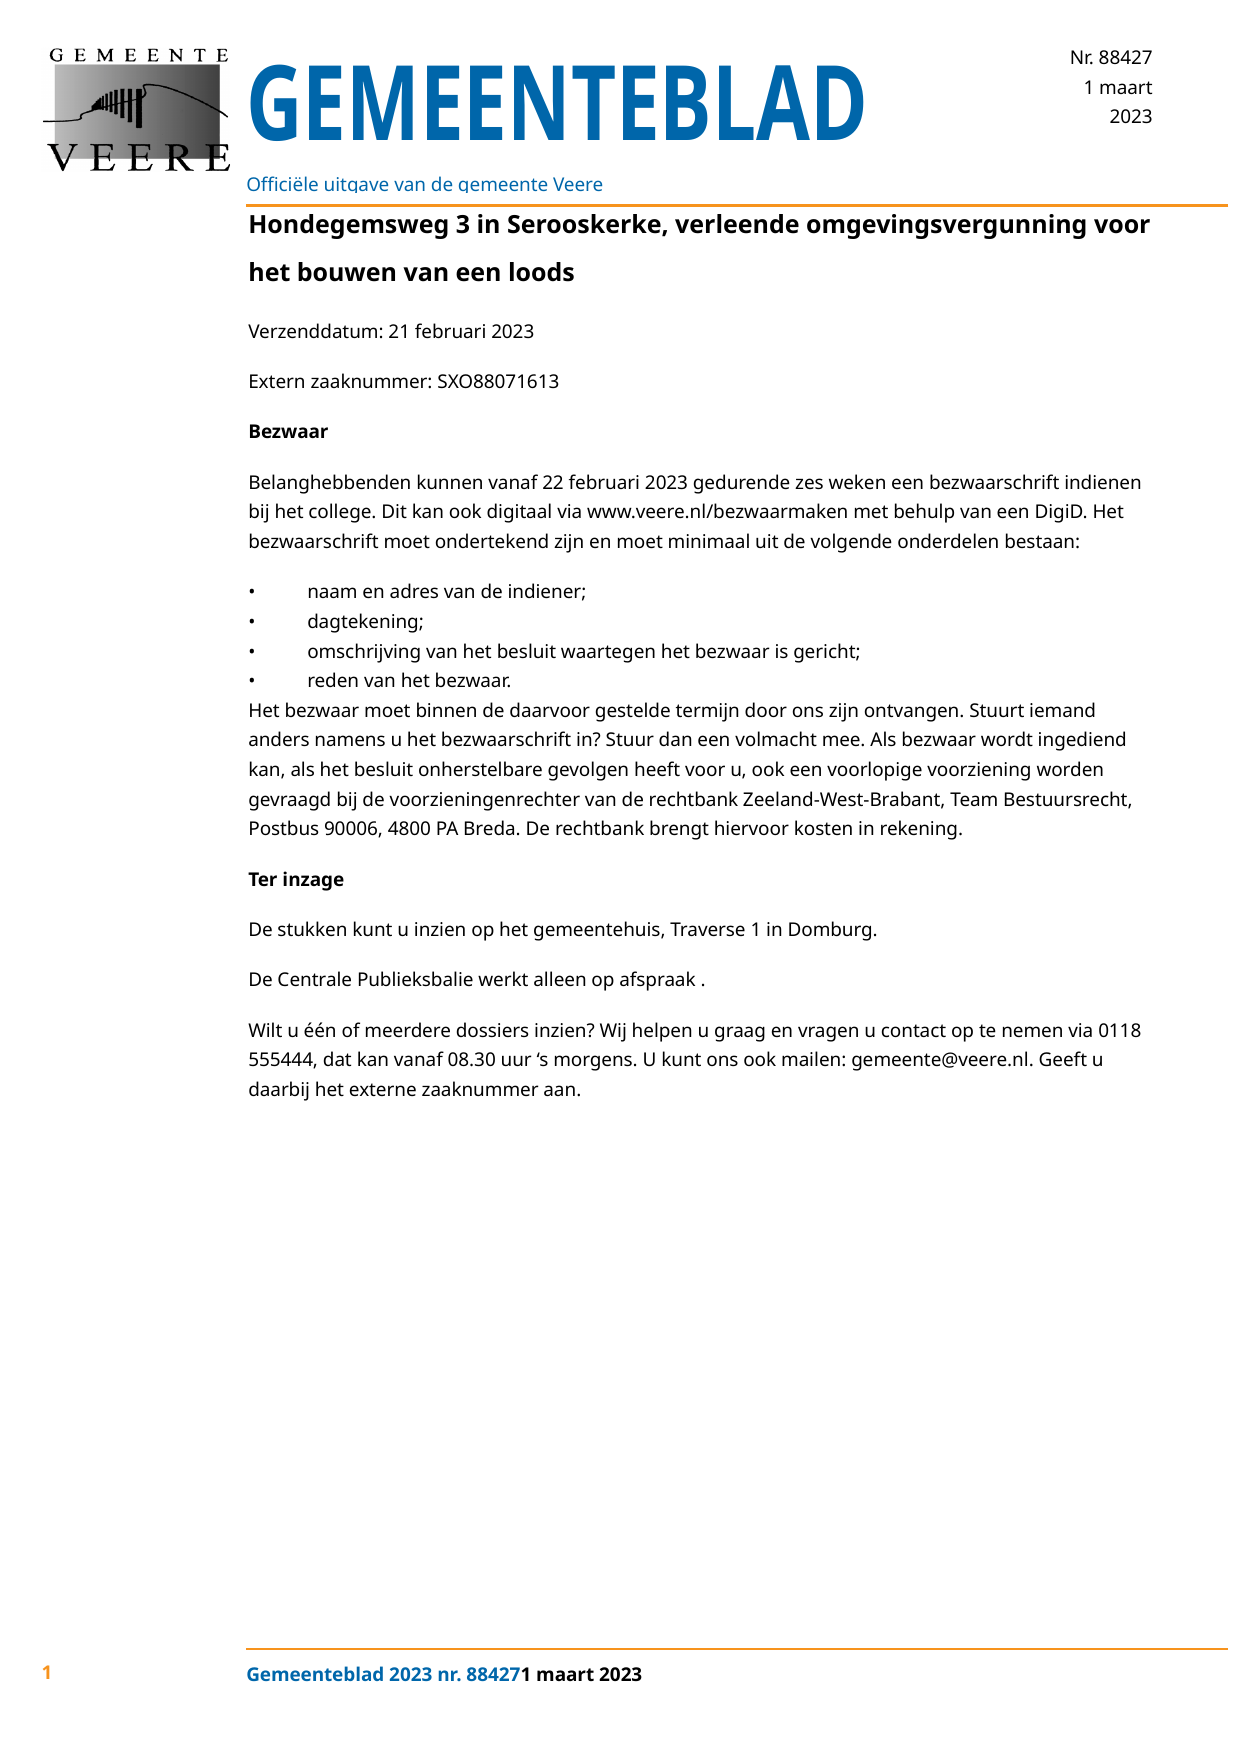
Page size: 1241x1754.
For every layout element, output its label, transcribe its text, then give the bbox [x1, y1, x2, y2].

text Extern zaaknummer: SXO88071613 [248, 368, 1152, 394]
text Wilt u één of meerdere dossiers inzien? Wij helpen u graag en vragen u contact op te nemen via 0118 555444, dat kan vanaf 08.30 uur ‘s morgens. U kunt ons ook mailen: gemeente@veere.nl. Geeft u daarbij het externe zaaknummer aan. [248, 1017, 1152, 1102]
text Het bezwaar moet binnen de daarvoor gestelde termijn door ons zijn ontvangen. Stuurt iemand anders namens u het bezwaarschrift in? Stuur dan een volmacht mee. Als bezwaar wordt ingediend kan, als het besluit onherstelbare gevolgen heeft voor u, ook een voorlopige voorziening worden gevraagd bij de voorzieningenrechter van de rechtbank Zeeland-West-Brabant, Team Bestuursrecht, Postbus 90006, 4800 PA Breda. De rechtbank brengt hiervoor kosten in rekening. [248, 697, 1152, 841]
text Belanghebbenden kunnen vanaf 22 februari 2023 gedurende zes weken een bezwaarschrift indienen bij het college. Dit kan ook digitaal via www.veere.nl/bezwaarmaken met behulp van een DigiD. Het bezwaarschrift moet ondertekend zijn en moet minimaal uit de volgende onderdelen bestaan: [248, 469, 1152, 554]
list reden van het bezwaar. [248, 667, 1152, 693]
picture [41, 47, 231, 172]
list naam en adres van de indiener; [248, 579, 1152, 604]
list dagtekening; [248, 608, 1152, 634]
text De Centrale Publieksbalie werkt alleen op afspraak . [248, 967, 1152, 992]
list omschrijving van het besluit waartegen het bezwaar is gericht; [248, 638, 1152, 664]
text Verzenddatum: 21 februari 2023 [248, 318, 1152, 344]
text Bezwaar [248, 419, 1152, 444]
text Hondegemsweg 3 in Serooskerke, verleende omgevingsvergunning voor het bouwen van een loods [248, 207, 1152, 288]
text Ter inzage [248, 866, 1152, 892]
text De stukken kunt u inzien op het gemeentehuis, Traverse 1 in Domburg. [248, 916, 1152, 942]
